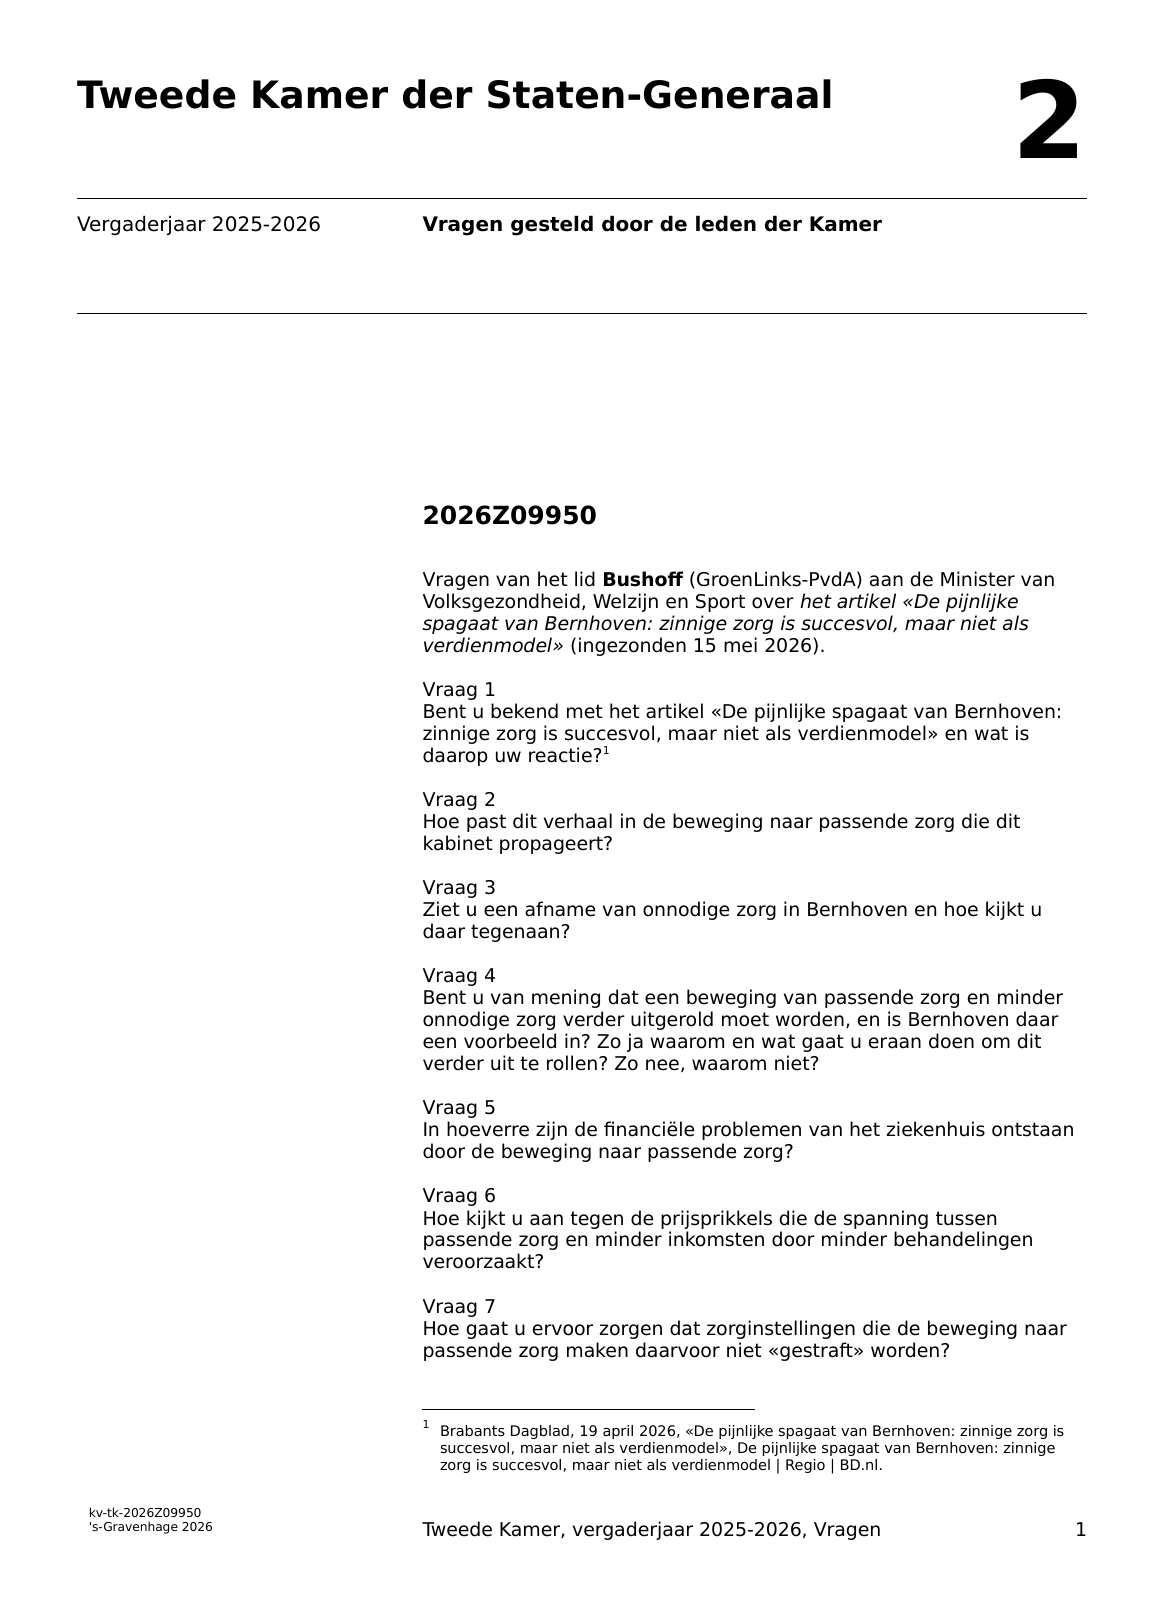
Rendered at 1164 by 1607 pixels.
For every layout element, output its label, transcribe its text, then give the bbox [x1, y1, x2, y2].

text Vraag 1 [422, 679, 1087, 701]
text Brabants Dagblad, 19 april 2026, «De pijnlijke spagaat van Bernhoven: zinnige zorg is succesvol, maar niet als verdienmodel», De pijnlijke spagaat van Bernhoven: zinnige zorg is succesvol, maar niet als verdienmodel | Regio | BD.nl. [422, 1418, 1087, 1474]
text Hoe gaat u ervoor zorgen dat zorginstellingen die de beweging naar passende zorg maken daarvoor niet «gestraft» worden? [422, 1317, 1087, 1361]
text kv-tk-2026Z09950 [88, 1506, 323, 1520]
table_header 2 [886, 59, 1087, 198]
text 2026Z09950 [422, 501, 1087, 531]
text 's-Gravenhage 2026 [88, 1520, 323, 1534]
table_header Tweede Kamer der Staten-Generaal [77, 59, 886, 198]
text In hoeverre zijn de financiële problemen van het ziekenhuis ontstaan door de beweging naar passende zorg? [422, 1119, 1087, 1163]
text Vraag 6 [422, 1185, 1087, 1207]
text Ziet u een afname van onnodige zorg in Bernhoven en hoe kijkt u daar tegenaan? [422, 899, 1087, 943]
text Vraag 7 [422, 1296, 1087, 1317]
text Vraag 5 [422, 1097, 1087, 1119]
text Hoe past dit verhaal in de beweging naar passende zorg die dit kabinet propageert? [422, 811, 1087, 855]
table_cell Vragen gesteld door de leden der Kamer [422, 199, 1087, 313]
text Vragen van het lid Bushoff (GroenLinks-PvdA) aan de Minister van Volksgezondheid, Welzijn en Sport over het artikel «De pijnlijke spagaat van Bernhoven: zinnige zorg is succesvol, maar niet als verdienmodel» (ingezonden 15 mei 2026). [422, 569, 1087, 657]
text Vraag 3 [422, 877, 1087, 899]
text Vraag 4 [422, 965, 1087, 987]
text Bent u van mening dat een beweging van passende zorg en minder onnodige zorg verder uitgerold moet worden, en is Bernhoven daar een voorbeeld in? Zo ja waarom en wat gaat u eraan doen om dit verder uit te rollen? Zo nee, waarom niet? [422, 987, 1087, 1075]
text Hoe kijkt u aan tegen de prijsprikkels die de spanning tussen passende zorg en minder inkomsten door minder behandelingen veroorzaakt? [422, 1207, 1087, 1273]
text Vraag 2 [422, 789, 1087, 811]
text Bent u bekend met het artikel «De pijnlijke spagaat van Bernhoven: zinnige zorg is succesvol, maar niet als verdienmodel» en wat is daarop uw reactie? [422, 701, 1087, 767]
table_cell Vergaderjaar 2025-2026 [77, 199, 422, 313]
